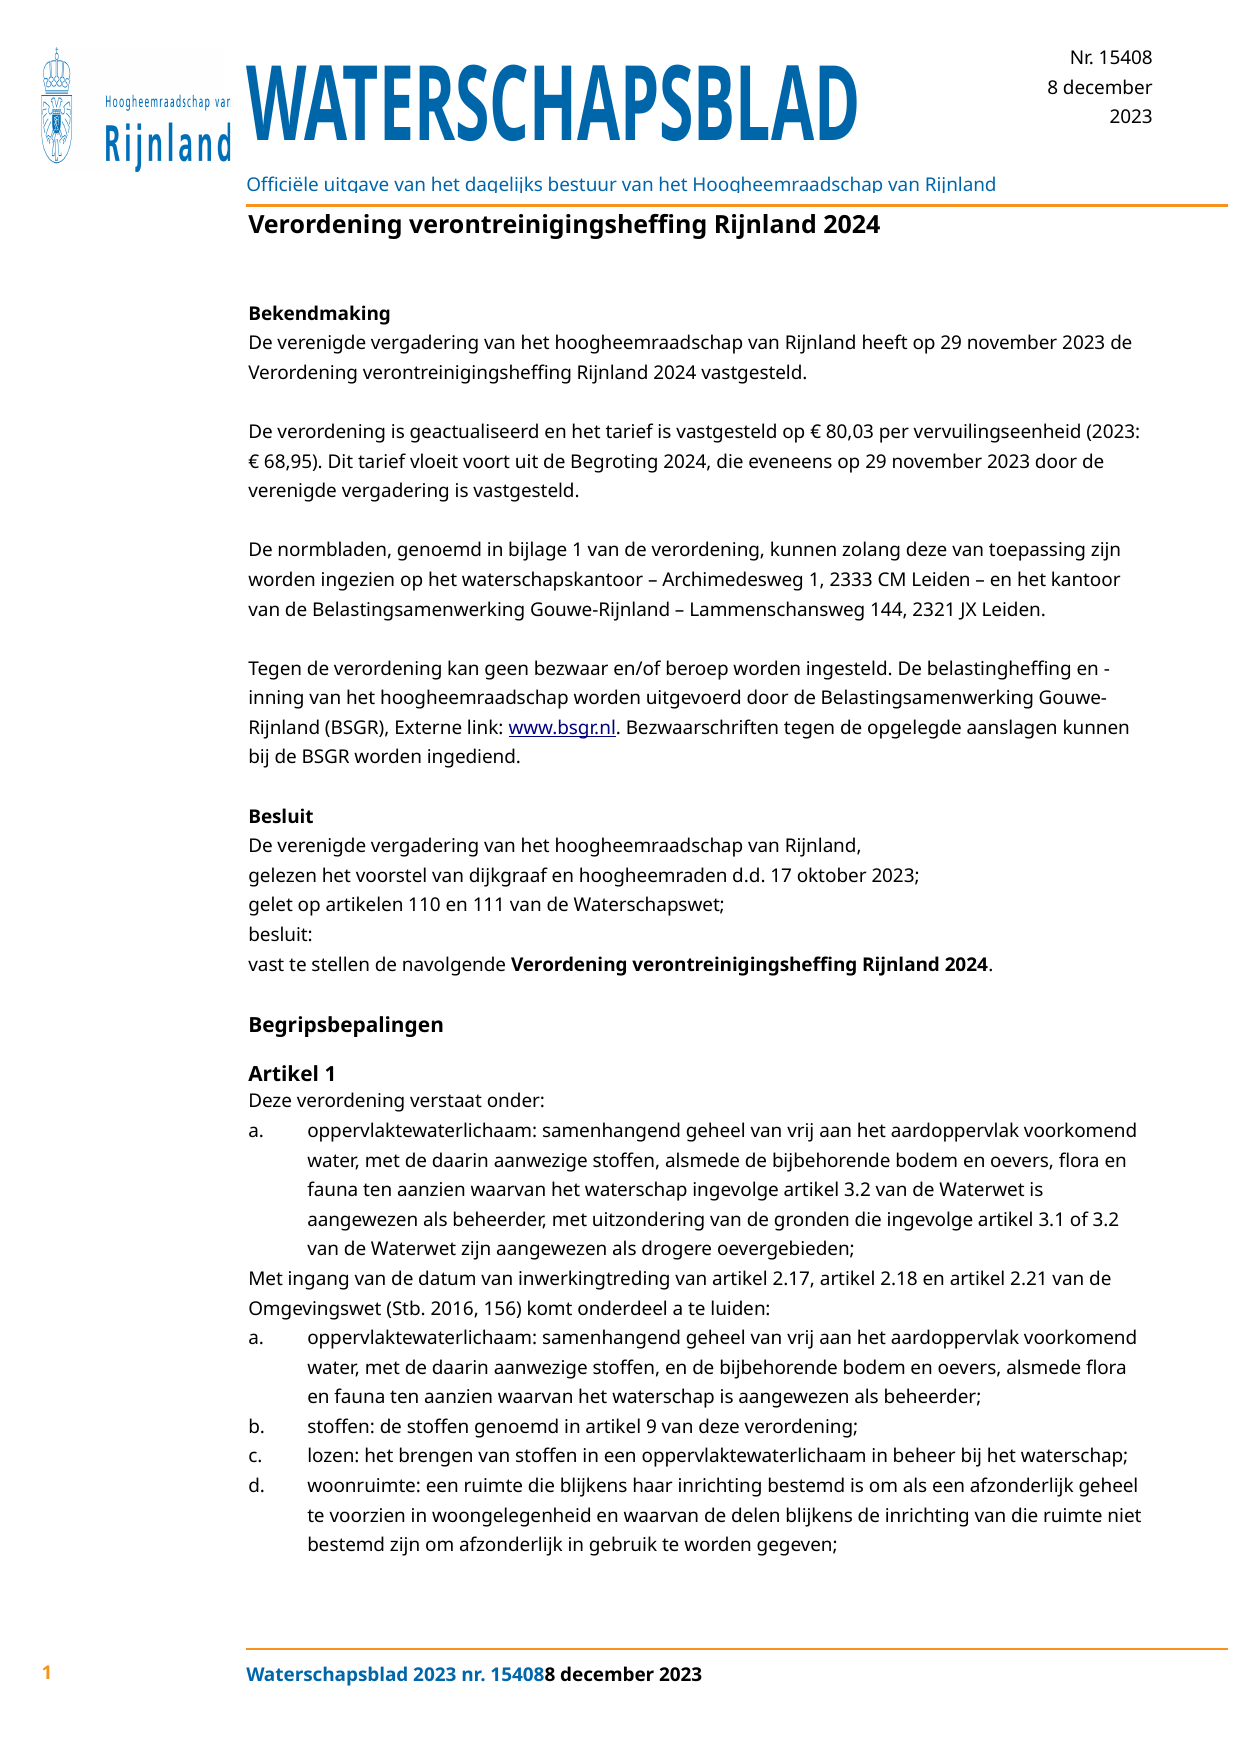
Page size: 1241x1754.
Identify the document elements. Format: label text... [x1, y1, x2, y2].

text Artikel 1 [248, 1059, 1152, 1088]
text De verenigde vergadering van het hoogheemraadschap van Rijnland heeft op 29 november 2023 de Verordening verontreinigingsheffing Rijnland 2024 vastgesteld. [248, 329, 1152, 385]
text De verordening is geactualiseerd en het tarief is vastgesteld op € 80,03 per vervuilingseenheid (2023: € 68,95). Dit tarief vloeit voort uit de Begroting 2024, die eveneens op 29 november 2023 door de verenigde vergadering is vastgesteld. [248, 418, 1152, 503]
text Tegen de verordening kan geen bezwaar en/of beroep worden ingesteld. De belastingheffing en -inning van het hoogheemraadschap worden uitgevoerd door de Belastingsamenwerking Gouwe-Rijnland (BSGR), Externe link: www.bsgr.nl. Bezwaarschriften tegen de opgelegde aanslagen kunnen bij de BSGR worden ingediend. [248, 655, 1152, 769]
text Bekendmaking [248, 300, 1152, 326]
text gelet op artikelen 110 en 111 van de Waterschapswet; [248, 892, 1152, 917]
text gelezen het voorstel van dijkgraaf en hoogheemraden d.d. 17 oktober 2023; [248, 862, 1152, 888]
text vast te stellen de navolgende Verordening verontreinigingsheffing Rijnland 2024. [248, 951, 1152, 976]
text Besluit [248, 803, 1152, 828]
text De normbladen, genoemd in bijlage 1 van de verordening, kunnen zolang deze van toepassing zijn worden ingezien op het waterschapskantoor – Archimedesweg 1, 2333 CM Leiden – en het kantoor van de Belastingsamenwerking Gouwe-Rijnland – Lammenschansweg 144, 2321 JX Leiden. [248, 537, 1152, 621]
text Met ingang van de datum van inwerkingtreding van artikel 2.17, artikel 2.18 en artikel 2.21 van de Omgevingswet (Stb. 2016, 156) komt onderdeel a te luiden: [248, 1265, 1152, 1320]
text Verordening verontreinigingsheffing Rijnland 2024 [248, 207, 1152, 241]
list woonruimte: een ruimte die blijkens haar inrichting bestemd is om als een afzonderlijk geheel te voorzien in woongelegenheid en waarvan de delen blijkens de inrichting van die ruimte niet bestemd zijn om afzonderlijk in gebruik te worden gegeven; [248, 1472, 1152, 1557]
text Begripsbepalingen [248, 1010, 1152, 1038]
text Deze verordening verstaat onder: [248, 1088, 1152, 1113]
picture [41, 47, 231, 172]
list oppervlaktewaterlichaam: samenhangend geheel van vrij aan het aardoppervlak voorkomend water, met de daarin aanwezige stoffen, alsmede de bijbehorende bodem en oevers, flora en fauna ten aanzien waarvan het waterschap ingevolge artikel 3.2 van de Waterwet is aangewezen als beheerder, met uitzondering van de gronden die ingevolge artikel 3.1 of 3.2 van de Waterwet zijn aangewezen als drogere oevergebieden; [248, 1117, 1152, 1261]
text besluit: [248, 921, 1152, 947]
list oppervlaktewaterlichaam: samenhangend geheel van vrij aan het aardoppervlak voorkomend water, met de daarin aanwezige stoffen, en de bijbehorende bodem en oevers, alsmede flora en fauna ten aanzien waarvan het waterschap is aangewezen als beheerder; [248, 1324, 1152, 1409]
list stoffen: de stoffen genoemd in artikel 9 van deze verordening; [248, 1413, 1152, 1439]
text De verenigde vergadering van het hoogheemraadschap van Rijnland, [248, 832, 1152, 858]
list lozen: het brengen van stoffen in een oppervlaktewaterlichaam in beheer bij het waterschap; [248, 1443, 1152, 1468]
